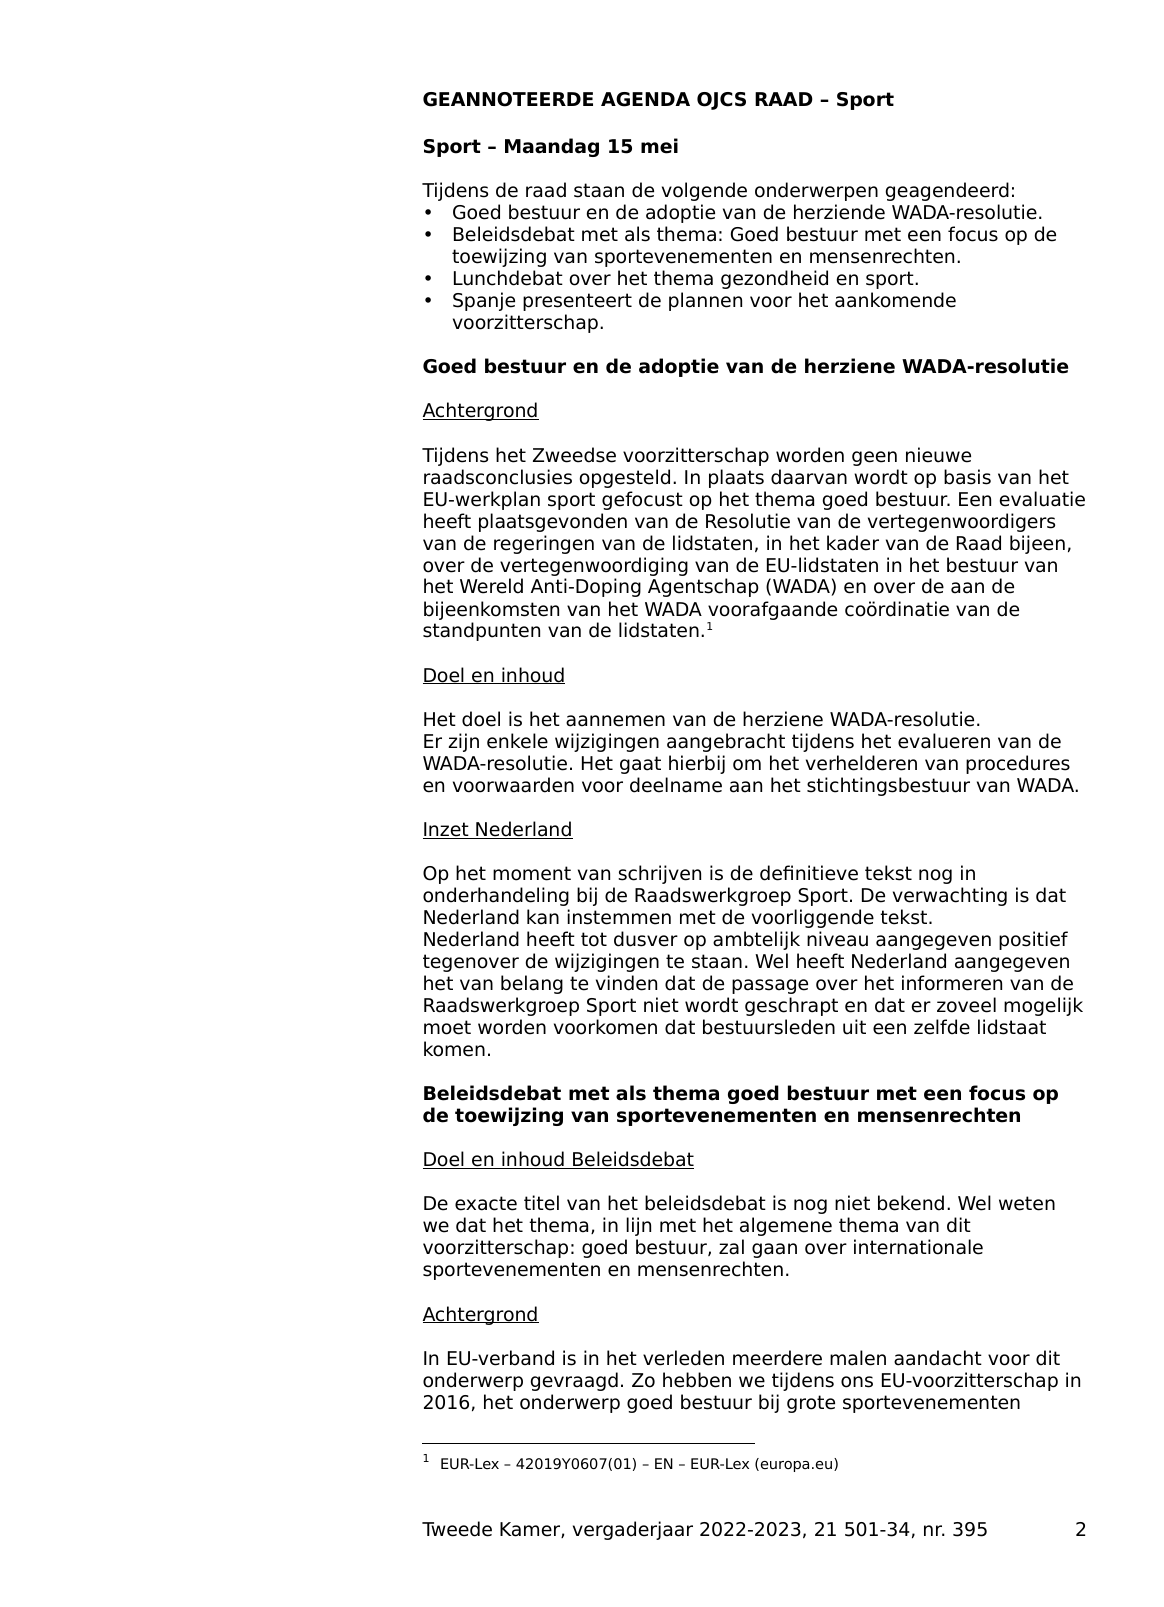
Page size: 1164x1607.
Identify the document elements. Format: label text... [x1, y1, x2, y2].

subtitle Inzet Nederland [422, 819, 1087, 841]
text Er zijn enkele wijzigingen aangebracht tijdens het evalueren van de WADA-resolutie. Het gaat hierbij om het verhelderen van procedures en voorwaarden voor deelname aan het stichtingsbestuur van WADA. [422, 731, 1087, 797]
subtitle GEANNOTEERDE AGENDA OJCS RAAD – Sport [422, 89, 1087, 111]
text • Beleidsdebat met als thema: Goed bestuur met een focus op de toewijzing van sportevenementen en mensenrechten. [422, 224, 1087, 268]
text • Spanje presenteert de plannen voor het aankomende voorzitterschap. [422, 290, 1087, 334]
text • Lunchdebat over het thema gezondheid en sport. [422, 268, 1087, 290]
subtitle Goed bestuur en de adoptie van de herziene WADA-resolutie [422, 356, 1087, 378]
text Nederland heeft tot dusver op ambtelijk niveau aangegeven positief tegenover de wijzigingen te staan. Wel heeft Nederland aangegeven het van belang te vinden dat de passage over het informeren van de Raadswerkgroep Sport niet wordt geschrapt en dat er zoveel mogelijk moet worden voorkomen dat bestuursleden uit een zelfde lidstaat komen. [422, 929, 1087, 1061]
subtitle Achtergrond [422, 400, 1087, 422]
text De exacte titel van het beleidsdebat is nog niet bekend. Wel weten we dat het thema, in lijn met het algemene thema van dit voorzitterschap: goed bestuur, zal gaan over internationale sportevenementen en mensenrechten. [422, 1193, 1087, 1281]
subtitle Sport – Maandag 15 mei [422, 136, 1087, 158]
text Op het moment van schrijven is de definitieve tekst nog in onderhandeling bij de Raadswerkgroep Sport. De verwachting is dat Nederland kan instemmen met de voorliggende tekst. [422, 863, 1087, 929]
text EUR-Lex – 42019Y0607(01) – EN – EUR-Lex (europa.eu) [422, 1452, 1087, 1474]
subtitle Beleidsdebat met als thema goed bestuur met een focus op de toewijzing van sportevenementen en mensenrechten [422, 1083, 1087, 1127]
text Het doel is het aannemen van de herziene WADA-resolutie. [422, 709, 1087, 731]
text Tijdens het Zweedse voorzitterschap worden geen nieuwe raadsconclusies opgesteld. In plaats daarvan wordt op basis van het EU-werkplan sport gefocust op het thema goed bestuur. Een evaluatie heeft plaatsgevonden van de Resolutie van de vertegenwoordigers van de regeringen van de lidstaten, in het kader van de Raad bijeen, over de vertegenwoordiging van de EU-lidstaten in het bestuur van het Wereld Anti-Doping Agentschap (WADA) en over de aan de bijeenkomsten van het WADA voorafgaande coördinatie van de standpunten van de lidstaten. [422, 444, 1087, 642]
text In EU-verband is in het verleden meerdere malen aandacht voor dit onderwerp gevraagd. Zo hebben we tijdens ons EU-voorzitterschap in 2016, het onderwerp goed bestuur bij grote sportevenementen [422, 1348, 1087, 1413]
subtitle Doel en inhoud Beleidsdebat [422, 1149, 1087, 1171]
subtitle Doel en inhoud [422, 664, 1087, 687]
text • Goed bestuur en de adoptie van de herziende WADA-resolutie. [422, 202, 1087, 224]
text Tijdens de raad staan de volgende onderwerpen geagendeerd: [422, 180, 1087, 202]
subtitle Achtergrond [422, 1303, 1087, 1325]
